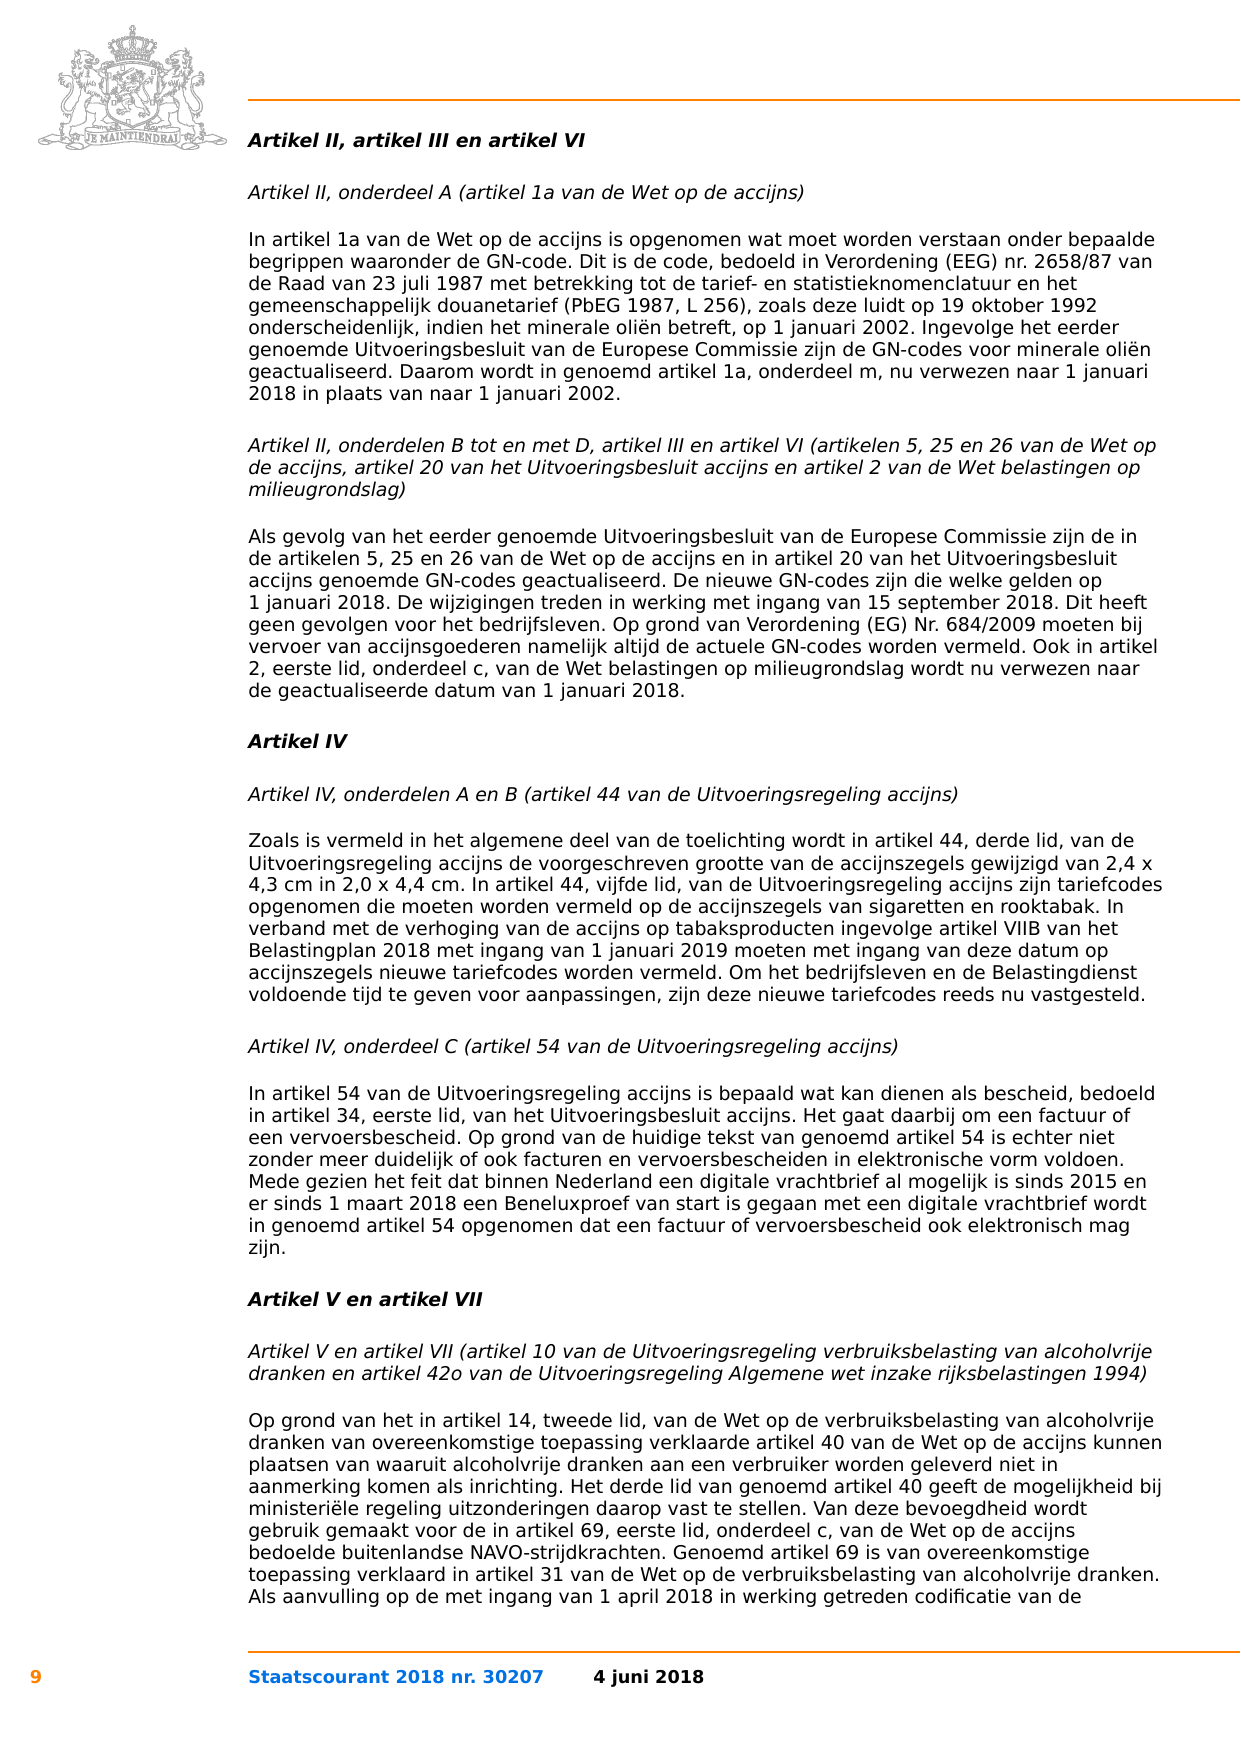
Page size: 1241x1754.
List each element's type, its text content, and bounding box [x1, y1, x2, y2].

text In artikel 1a van de Wet op de accijns is opgenomen wat moet worden verstaan onder bepaalde begrippen waaronder de GN-code. Dit is de code, bedoeld in Verordening (EEG) nr. 2658/87 van de Raad van 23 juli 1987 met betrekking tot de tarief- en statistieknomenclatuur en het gemeenschappelijk douanetarief (PbEG 1987, L 256), zoals deze luidt op 19 oktober 1992 onderscheidenlijk, indien het minerale oliën betreft, op 1 januari 2002. Ingevolge het eerder genoemde Uitvoeringsbesluit van de Europese Commissie zijn de GN-codes voor minerale oliën geactualiseerd. Daarom wordt in genoemd artikel 1a, onderdeel m, nu verwezen naar 1 januari 2018 in plaats van naar 1 januari 2002. [248, 229, 1163, 405]
subtitle Artikel IV, onderdelen A en B (artikel 44 van de Uitvoeringsregeling accijns) [248, 783, 1163, 805]
text Als gevolg van het eerder genoemde Uitvoeringsbesluit van de Europese Commissie zijn de in de artikelen 5, 25 en 26 van de Wet op de accijns en in artikel 20 van het Uitvoeringsbesluit accijns genoemde GN-codes geactualiseerd. De nieuwe GN-codes zijn die welke gelden op 1 januari 2018. De wijzigingen treden in werking met ingang van 15 september 2018. Dit heeft geen gevolgen voor het bedrijfsleven. Op grond van Verordening (EG) Nr. 684/2009 moeten bij vervoer van accijnsgoederen namelijk altijd de actuele GN-codes worden vermeld. Ook in artikel 2, eerste lid, onderdeel c, van de Wet belastingen op milieugrondslag wordt nu verwezen naar de geactualiseerde datum van 1 januari 2018. [248, 526, 1163, 701]
subtitle Artikel II, onderdeel A (artikel 1a van de Wet op de accijns) [248, 182, 1163, 204]
text Op grond van het in artikel 14, tweede lid, van de Wet op de verbruiksbelasting van alcoholvrije dranken van overeenkomstige toepassing verklaarde artikel 40 van de Wet op de accijns kunnen plaatsen van waaruit alcoholvrije dranken aan een verbruiker worden geleverd niet in aanmerking komen als inrichting. Het derde lid van genoemd artikel 40 geeft de mogelijkheid bij ministeriële regeling uitzonderingen daarop vast te stellen. Van deze bevoegdheid wordt gebruik gemaakt voor de in artikel 69, eerste lid, onderdeel c, van de Wet op de accijns bedoelde buitenlandse NAVO-strijdkrachten. Genoemd artikel 69 is van overeenkomstige toepassing verklaard in artikel 31 van de Wet op de verbruiksbelasting van alcoholvrije dranken. Als aanvulling op de met ingang van 1 april 2018 in werking getreden codificatie van de [248, 1410, 1163, 1608]
subtitle Artikel IV [248, 731, 1163, 753]
subtitle Artikel II, artikel III en artikel VI [248, 130, 1163, 152]
picture [38, 25, 227, 150]
subtitle Artikel V en artikel VII (artikel 10 van de Uitvoeringsregeling verbruiksbelasting van alcoholvrije dranken en artikel 42o van de Uitvoeringsregeling Algemene wet inzake rijksbelastingen 1994) [248, 1341, 1163, 1385]
text Zoals is vermeld in het algemene deel van de toelichting wordt in artikel 44, derde lid, van de Uitvoeringsregeling accijns de voorgeschreven grootte van de accijnszegels gewijzigd van 2,4 x 4,3 cm in 2,0 x 4,4 cm. In artikel 44, vijfde lid, van de Uitvoeringsregeling accijns zijn tariefcodes opgenomen die moeten worden vermeld op de accijnszegels van sigaretten en rooktabak. In verband met de verhoging van de accijns op tabaksproducten ingevolge artikel VIIB van het Belastingplan 2018 met ingang van 1 januari 2019 moeten met ingang van deze datum op accijnszegels nieuwe tariefcodes worden vermeld. Om het bedrijfsleven en de Belastingdienst voldoende tijd te geven voor aanpassingen, zijn deze nieuwe tariefcodes reeds nu vastgesteld. [248, 830, 1163, 1006]
subtitle Artikel II, onderdelen B tot en met D, artikel III en artikel VI (artikelen 5, 25 en 26 van de Wet op de accijns, artikel 20 van het Uitvoeringsbesluit accijns en artikel 2 van de Wet belastingen op milieugrondslag) [248, 435, 1163, 501]
subtitle Artikel IV, onderdeel C (artikel 54 van de Uitvoeringsregeling accijns) [248, 1036, 1163, 1058]
subtitle Artikel V en artikel VII [248, 1289, 1163, 1311]
text In artikel 54 van de Uitvoeringsregeling accijns is bepaald wat kan dienen als bescheid, bedoeld in artikel 34, eerste lid, van het Uitvoeringsbesluit accijns. Het gaat daarbij om een factuur of een vervoersbescheid. Op grond van de huidige tekst van genoemd artikel 54 is echter niet zonder meer duidelijk of ook facturen en vervoersbescheiden in elektronische vorm voldoen. Mede gezien het feit dat binnen Nederland een digitale vrachtbrief al mogelijk is sinds 2015 en er sinds 1 maart 2018 een Beneluxproef van start is gegaan met een digitale vrachtbrief wordt in genoemd artikel 54 opgenomen dat een factuur of vervoersbescheid ook elektronisch mag zijn. [248, 1083, 1163, 1259]
